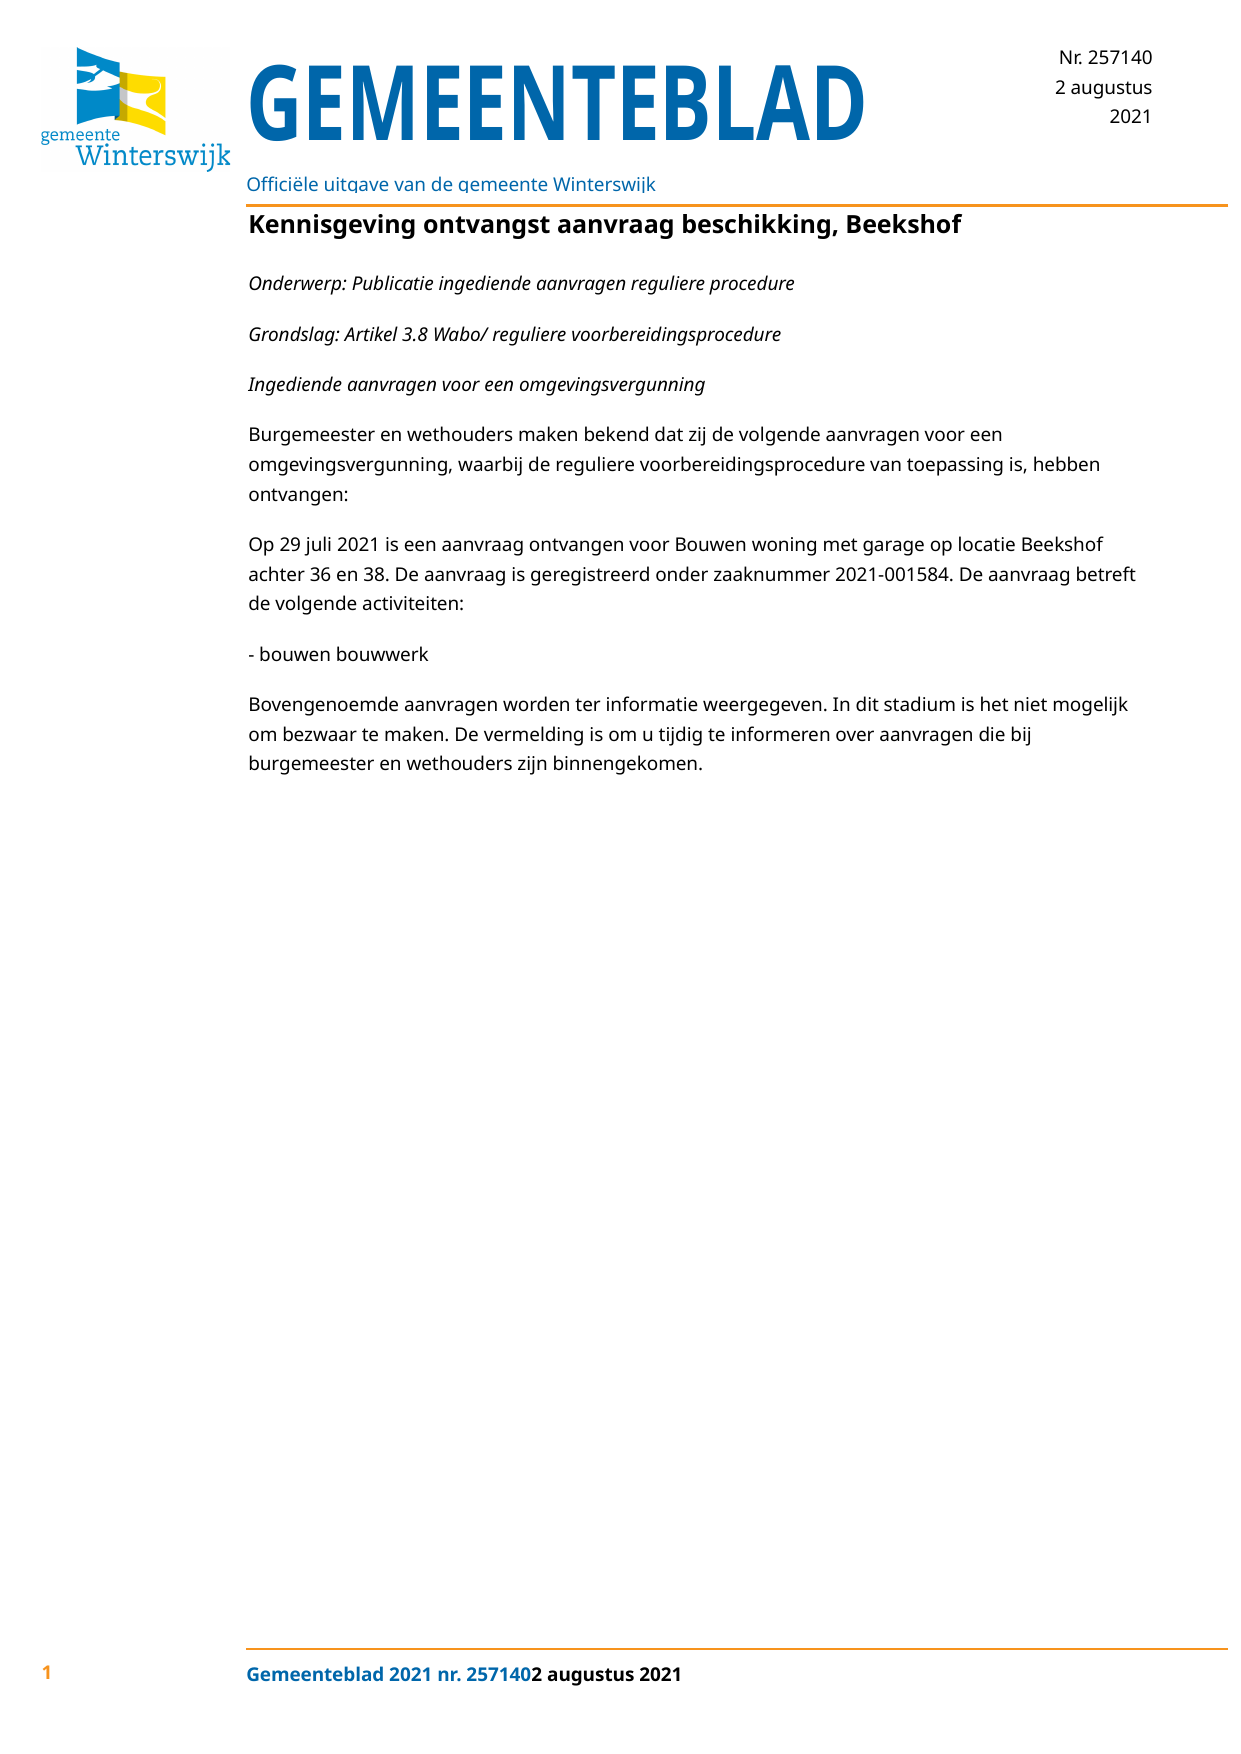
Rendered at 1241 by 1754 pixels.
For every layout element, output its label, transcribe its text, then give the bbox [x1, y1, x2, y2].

picture [225, 153, 231, 162]
text Kennisgeving ontvangst aanvraag beschikking, Beekshof [248, 207, 1152, 241]
text - bouwen bouwwerk [248, 641, 1152, 666]
picture [41, 47, 231, 172]
text Op 29 juli 2021 is een aanvraag ontvangen voor Bouwen woning met garage op locatie Beekshof achter 36 en 38. De aanvraag is geregistreerd onder zaaknummer 2021-001584. De aanvraag betreft de volgende activiteiten: [248, 531, 1152, 616]
text Bovengenoemde aanvragen worden ter informatie weergegeven. In dit stadium is het niet mogelijk om bezwaar te maken. De vermelding is om u tijdig te informeren over aanvragen die bij burgemeester en wethouders zijn binnengekomen. [248, 691, 1152, 776]
text Onderwerp: Publicatie ingediende aanvragen reguliere procedure [248, 270, 1152, 296]
text Grondslag: Artikel 3.8 Wabo/ reguliere voorbereidingsprocedure [248, 321, 1152, 346]
text Burgemeester en wethouders maken bekend dat zij de volgende aanvragen voor een omgevingsvergunning, waarbij de reguliere voorbereidingsprocedure van toepassing is, hebben ontvangen: [248, 422, 1152, 506]
text Ingediende aanvragen voor een omgevingsvergunning [248, 371, 1152, 397]
